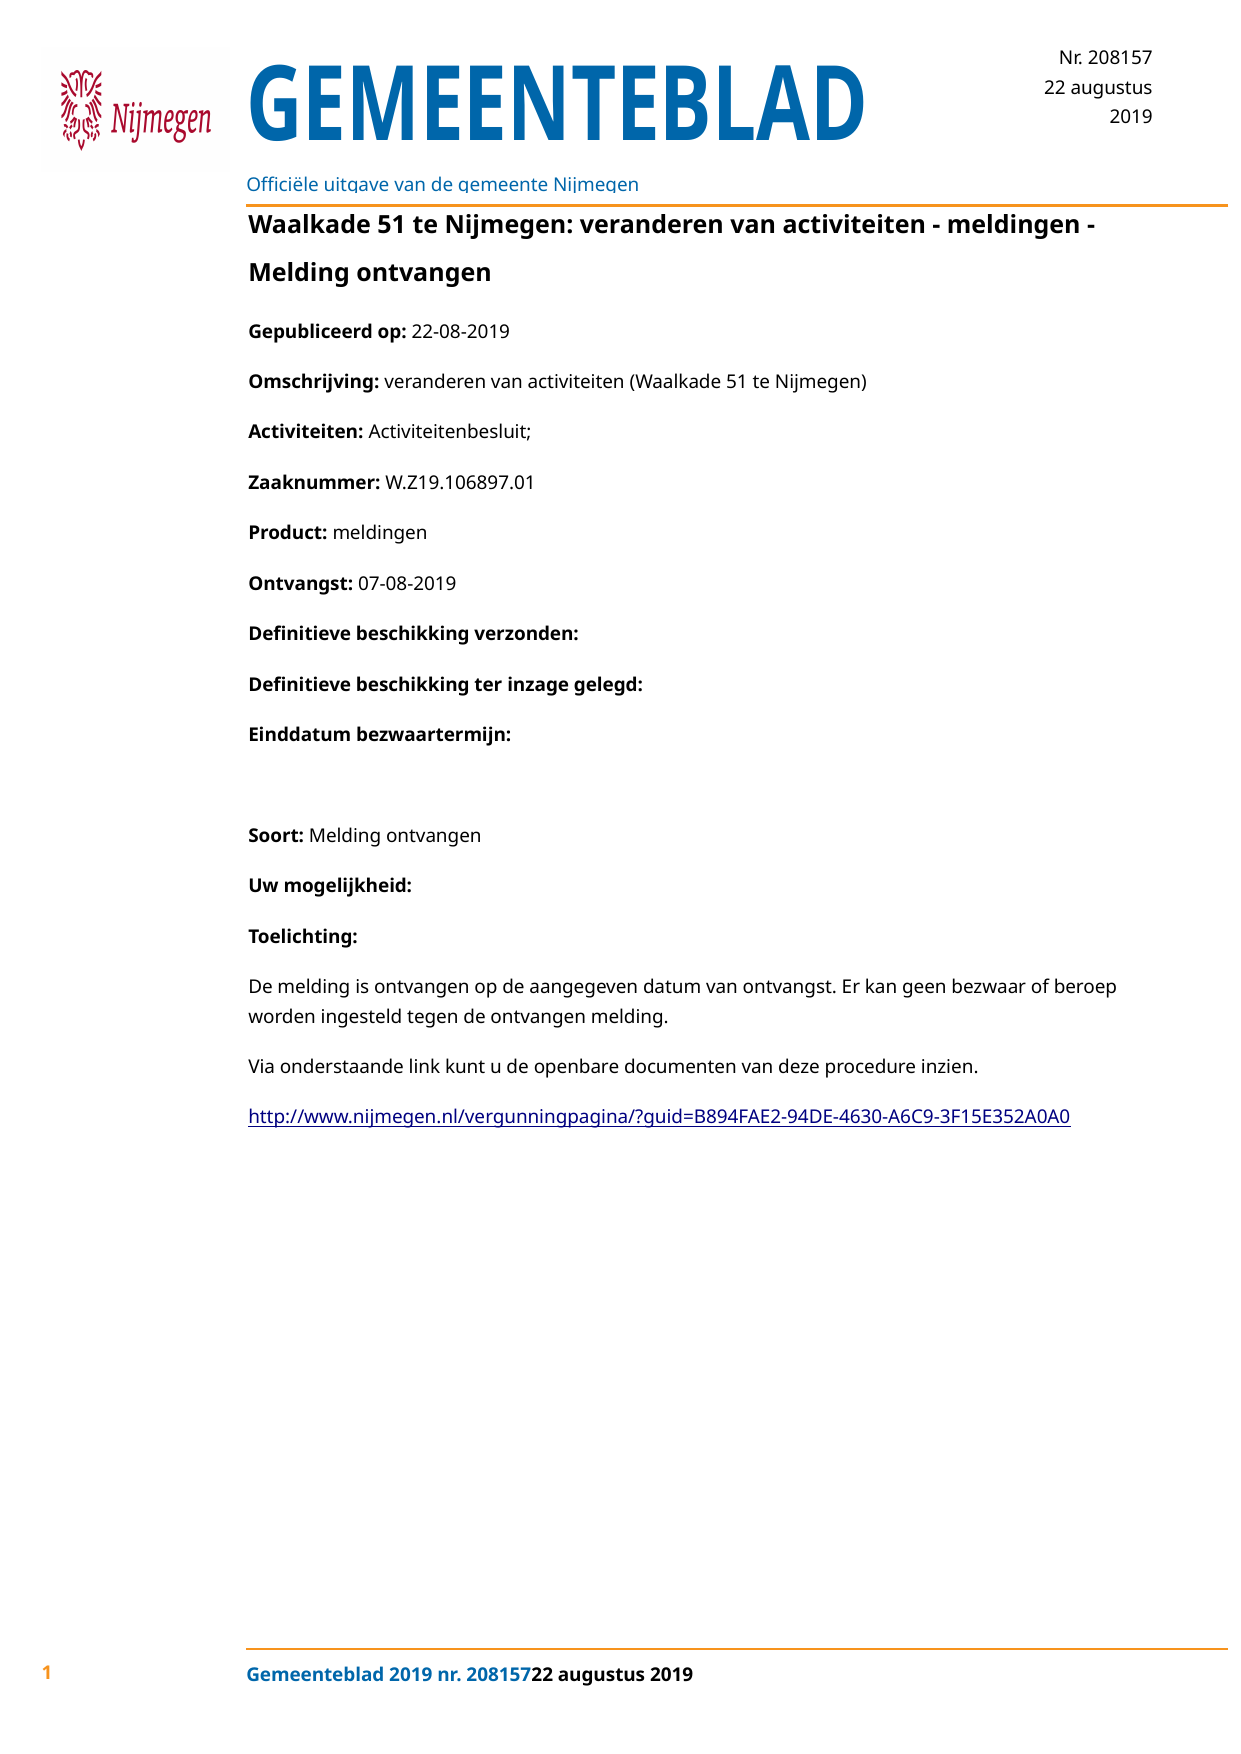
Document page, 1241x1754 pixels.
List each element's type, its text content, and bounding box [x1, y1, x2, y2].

text Gepubliceerd op: 22-08-2019 [248, 318, 1152, 344]
text Via onderstaande link kunt u de openbare documenten van deze procedure inzien. [248, 1053, 1152, 1079]
text Ontvangst: 07-08-2019 [248, 570, 1152, 596]
text Definitieve beschikking verzonden: [248, 620, 1152, 646]
text Product: meldingen [248, 519, 1152, 545]
text Uw mogelijkheid: [248, 872, 1152, 898]
text Activiteiten: Activiteitenbesluit; [248, 419, 1152, 444]
text Waalkade 51 te Nijmegen: veranderen van activiteiten - meldingen - Melding ontvangen [248, 207, 1152, 288]
text Definitieve beschikking ter inzage gelegd: [248, 671, 1152, 697]
text Einddatum bezwaartermijn: [248, 721, 1152, 747]
text De melding is ontvangen op de aangegeven datum van ontvangst. Er kan geen bezwaar of beroep worden ingesteld tegen de ontvangen melding. [248, 973, 1152, 1029]
text Zaaknummer: W.Z19.106897.01 [248, 469, 1152, 495]
text Soort: Melding ontvangen [248, 822, 1152, 848]
text http://www.nijmegen.nl/vergunningpagina/?guid=B894FAE2-94DE-4630-A6C9-3F15E352A0A0 [248, 1104, 1152, 1129]
picture [41, 47, 231, 172]
text Toelichting: [248, 923, 1152, 949]
text Omschrijving: veranderen van activiteiten (Waalkade 51 te Nijmegen) [248, 368, 1152, 394]
